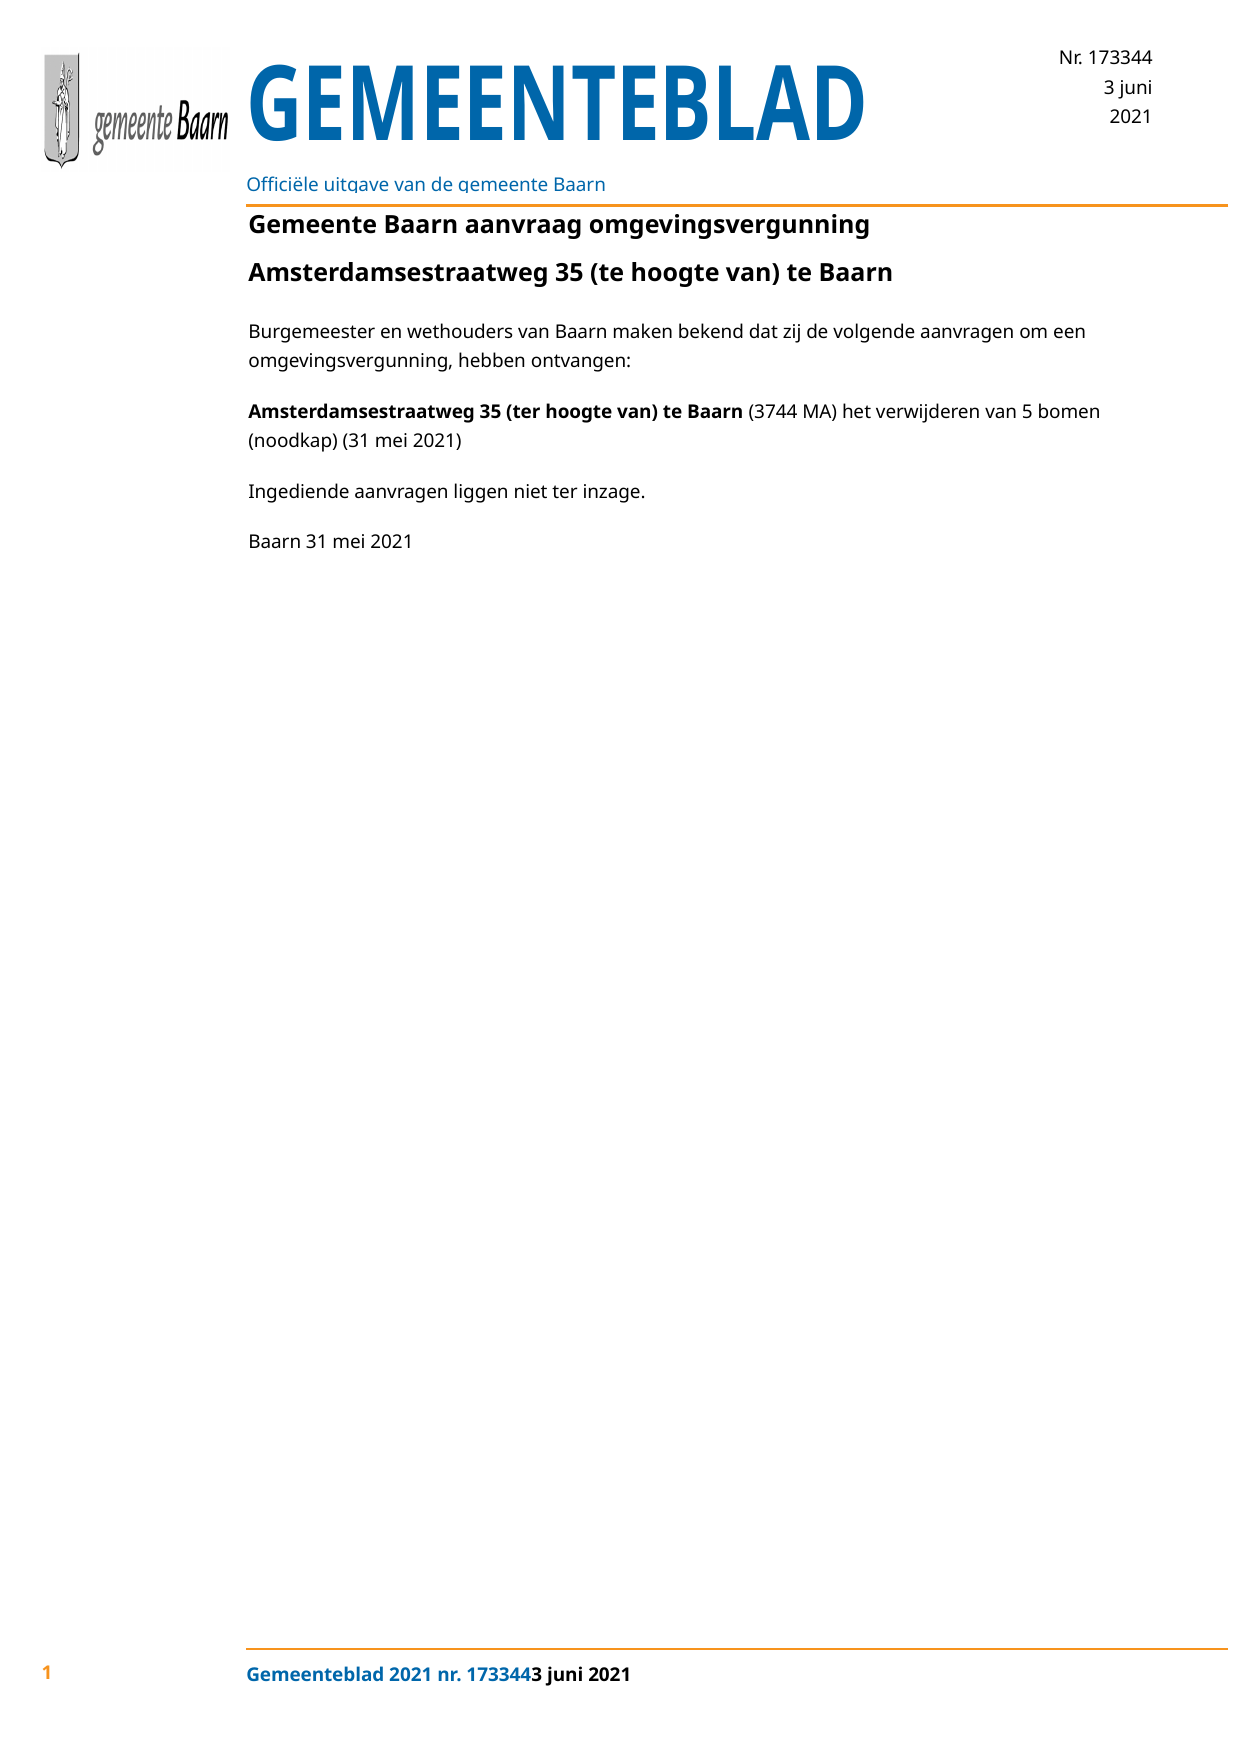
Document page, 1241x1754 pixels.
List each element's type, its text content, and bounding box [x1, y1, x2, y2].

text Gemeente Baarn aanvraag omgevingsvergunning Amsterdamsestraatweg 35 (te hoogte van) te Baarn [248, 207, 1152, 288]
text Baarn 31 mei 2021 [248, 528, 1152, 554]
text Amsterdamsestraatweg 35 (ter hoogte van) te Baarn (3744 MA) het verwijderen van 5 bomen (noodkap) (31 mei 2021) [248, 398, 1152, 453]
text Ingediende aanvragen liggen niet ter inzage. [248, 478, 1152, 504]
picture [41, 47, 231, 172]
text Burgemeester en wethouders van Baarn maken bekend dat zij de volgende aanvragen om een omgevingsvergunning, hebben ontvangen: [248, 318, 1152, 373]
